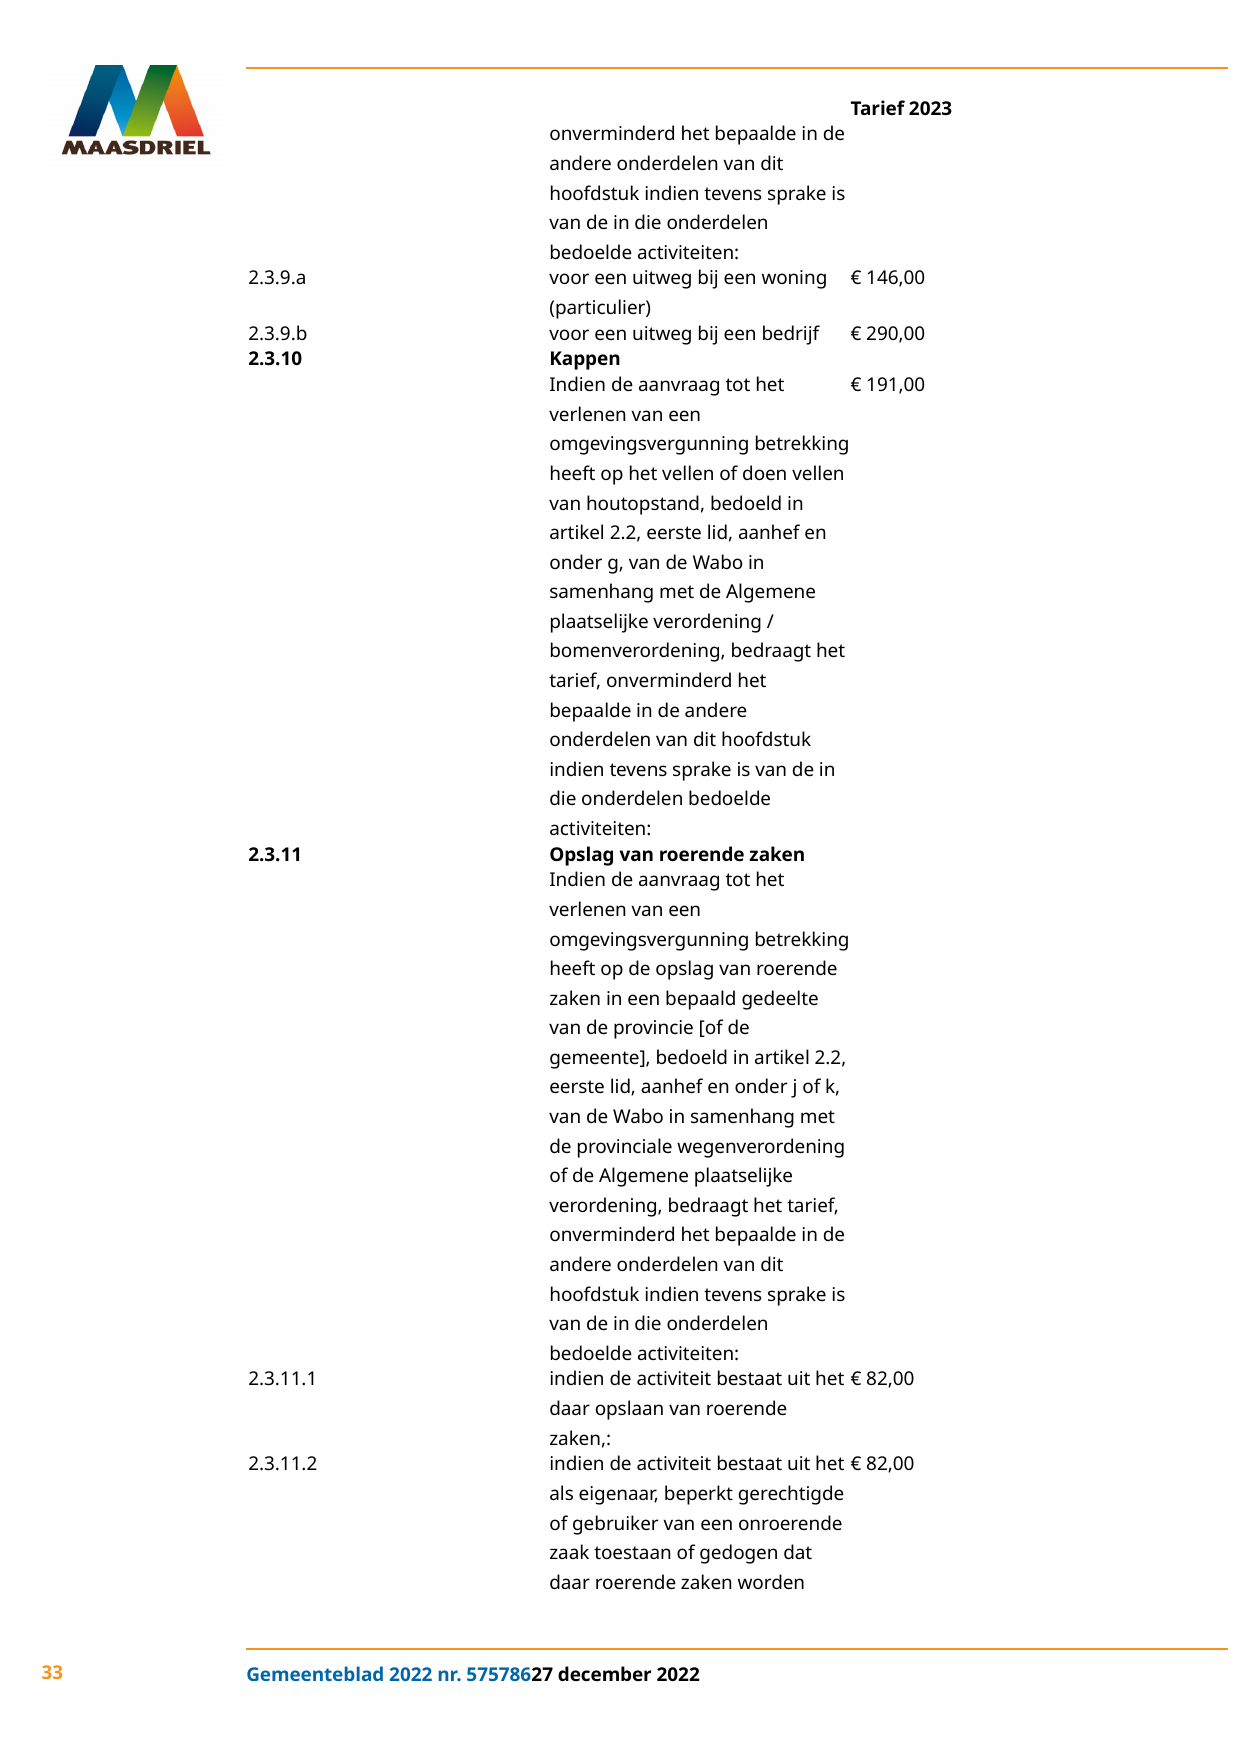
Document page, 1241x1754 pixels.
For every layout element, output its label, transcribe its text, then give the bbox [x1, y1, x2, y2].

table_cell 2.3.11 [248, 841, 549, 867]
table_cell [248, 121, 549, 264]
table_cell [248, 371, 549, 841]
table_cell 2.3.11.1 [248, 1366, 549, 1451]
table_cell € 82,00 [850, 1366, 1152, 1451]
table_header Tarief 2023 [850, 95, 1152, 121]
table_cell 2.3.9.a [248, 265, 549, 320]
table_cell Kappen [549, 346, 850, 371]
table_cell 2.3.9.b [248, 320, 549, 346]
table_cell Indien de aanvraag tot het verlenen van een omgevingsvergunning betrekking heeft op het vellen of doen vellen van houtopstand, bedoeld in artikel 2.2, eerste lid, aanhef en onder g, van de Wabo in samenhang met de Algemene plaatselijke verordening / bomenverordening, bedraagt het tarief, onverminderd het bepaalde in de andere onderdelen van dit hoofdstuk indien tevens sprake is van de in die onderdelen bedoelde activiteiten: [549, 371, 850, 841]
table_cell [850, 867, 1152, 1366]
table_cell indien de activiteit bestaat uit het daar opslaan van roerende zaken,: [549, 1366, 850, 1451]
table_cell voor een uitweg bij een woning (particulier) [549, 265, 850, 320]
table_cell indien de activiteit bestaat uit het als eigenaar, beperkt gerechtigde of gebruiker van een onroerende zaak toestaan of gedogen dat daar roerende zaken worden [549, 1451, 850, 1594]
picture [41, 47, 231, 172]
table_cell onverminderd het bepaalde in de andere onderdelen van dit hoofdstuk indien tevens sprake is van de in die onderdelen bedoelde activiteiten: [549, 121, 850, 264]
table_cell 2.3.11.2 [248, 1451, 549, 1594]
table_header [248, 95, 549, 121]
table_cell voor een uitweg bij een bedrijf [549, 320, 850, 346]
table_cell [248, 867, 549, 1366]
table_cell [850, 121, 1152, 264]
table_cell Indien de aanvraag tot het verlenen van een omgevingsvergunning betrekking heeft op de opslag van roerende zaken in een bepaald gedeelte van de provincie [of de gemeente], bedoeld in artikel 2.2, eerste lid, aanhef en onder j of k, van de Wabo in samenhang met de provinciale wegenverordening of de Algemene plaatselijke verordening, bedraagt het tarief, onverminderd het bepaalde in de andere onderdelen van dit hoofdstuk indien tevens sprake is van de in die onderdelen bedoelde activiteiten: [549, 867, 850, 1366]
table_cell € 191,00 [850, 371, 1152, 841]
table_header [549, 95, 850, 121]
table_cell € 82,00 [850, 1451, 1152, 1594]
table_cell Opslag van roerende zaken [549, 841, 850, 867]
table_cell [850, 841, 1152, 867]
table_cell € 290,00 [850, 320, 1152, 346]
table_cell € 146,00 [850, 265, 1152, 320]
table_cell [850, 346, 1152, 371]
table_cell 2.3.10 [248, 346, 549, 371]
